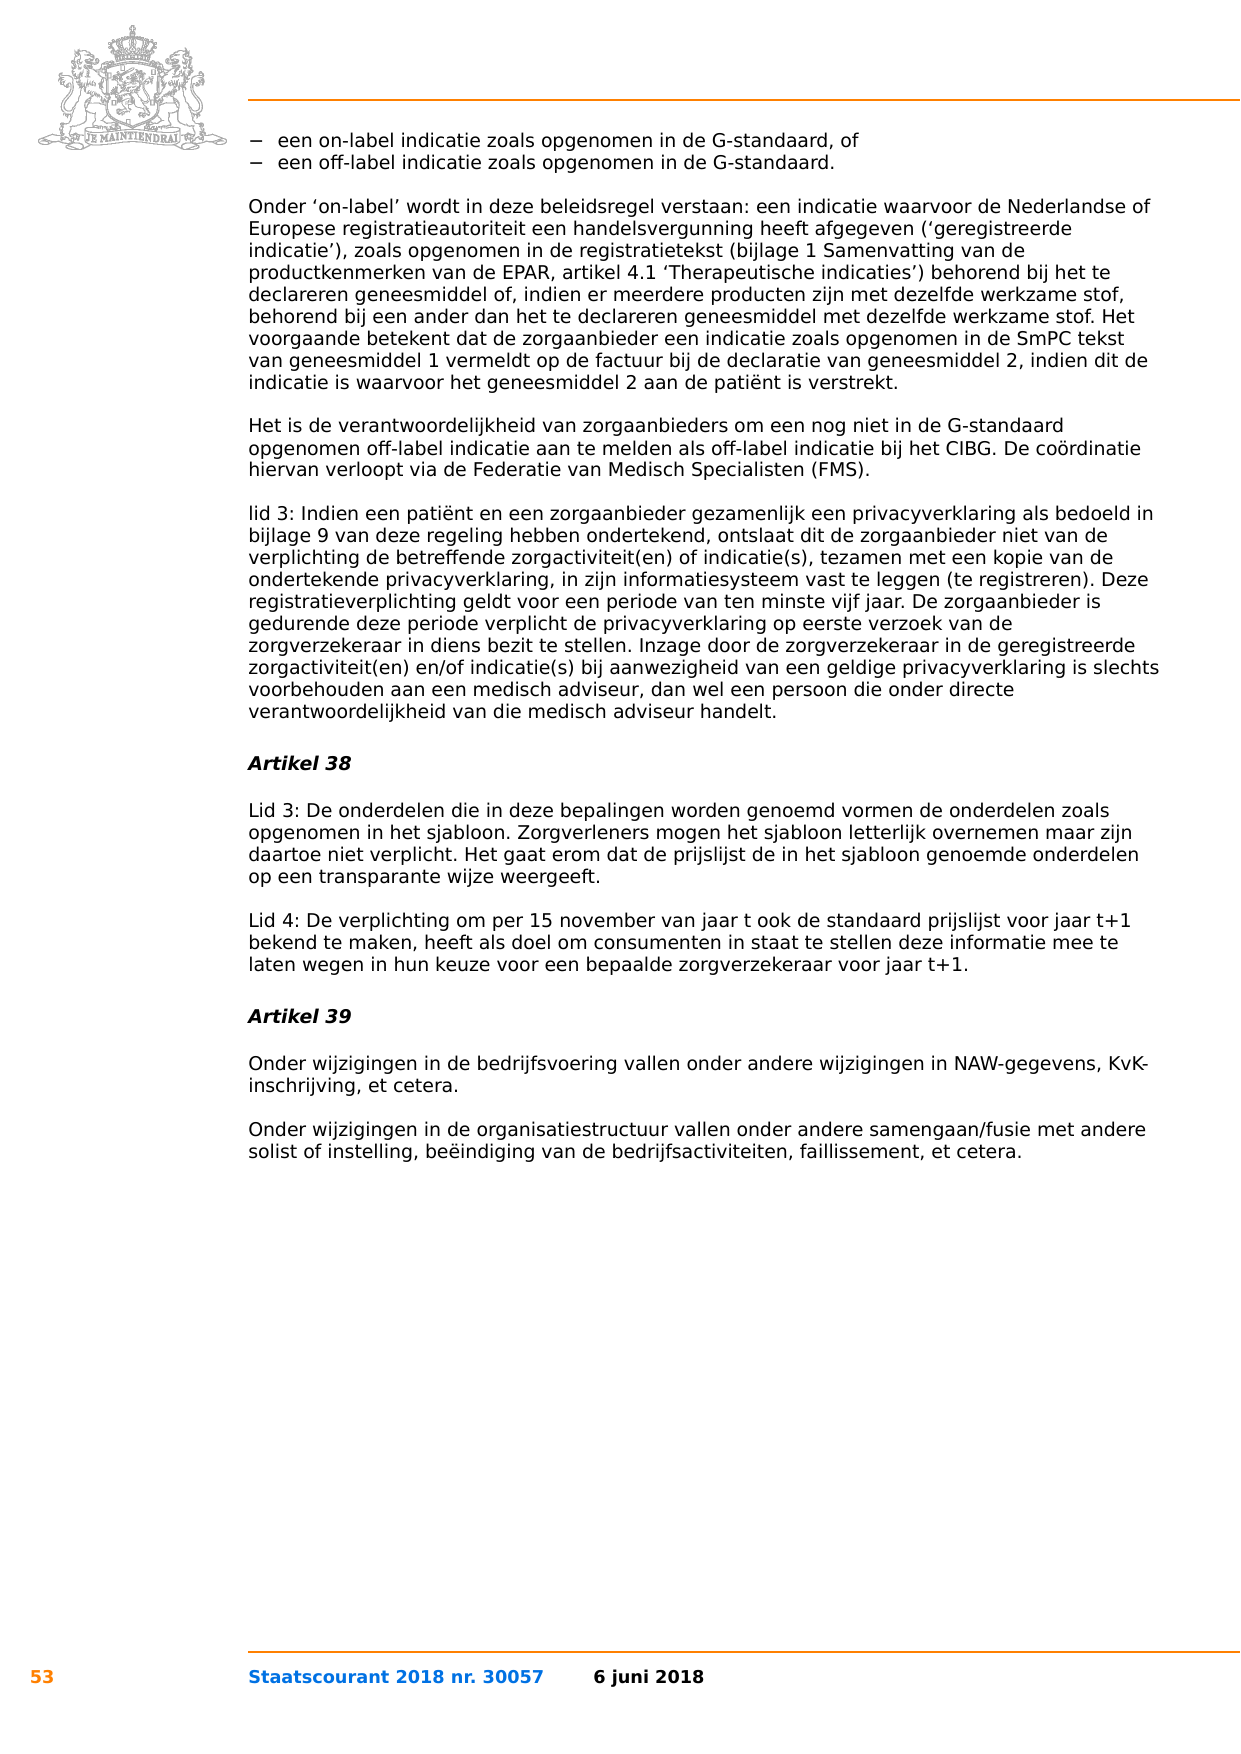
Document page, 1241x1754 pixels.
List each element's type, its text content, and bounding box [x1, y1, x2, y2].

subtitle Artikel 39 [248, 1006, 1163, 1028]
text − een on-label indicatie zoals opgenomen in de G-standaard, of [248, 130, 1163, 152]
text Onder wijzigingen in de organisatiestructuur vallen onder andere samengaan/fusie met andere solist of instelling, beëindiging van de bedrijfsactiviteiten, faillissement, et cetera. [248, 1118, 1163, 1162]
text Onder wijzigingen in de bedrijfsvoering vallen onder andere wijzigingen in NAW-gegevens, KvK-inschrijving, et cetera. [248, 1053, 1163, 1097]
text Onder ‘on-label’ wordt in deze beleidsregel verstaan: een indicatie waarvoor de Nederlandse of Europese registratieautoriteit een handelsvergunning heeft afgegeven (‘geregistreerde indicatie’), zoals opgenomen in de registratietekst (bijlage 1 Samenvatting van de productkenmerken van de EPAR, artikel 4.1 ‘Therapeutische indicaties’) behorend bij het te declareren geneesmiddel of, indien er meerdere producten zijn met dezelfde werkzame stof, behorend bij een ander dan het te declareren geneesmiddel met dezelfde werkzame stof. Het voorgaande betekent dat de zorgaanbieder een indicatie zoals opgenomen in de SmPC tekst van geneesmiddel 1 vermeldt op de factuur bij de declaratie van geneesmiddel 2, indien dit de indicatie is waarvoor het geneesmiddel 2 aan de patiënt is verstrekt. [248, 196, 1163, 393]
text Lid 3: De onderdelen die in deze bepalingen worden genoemd vormen de onderdelen zoals opgenomen in het sjabloon. Zorgverleners mogen het sjabloon letterlijk overnemen maar zijn daartoe niet verplicht. Het gaat erom dat de prijslijst de in het sjabloon genoemde onderdelen op een transparante wijze weergeeft. [248, 800, 1163, 888]
text − een off-label indicatie zoals opgenomen in de G-standaard. [248, 152, 1163, 174]
text Lid 4: De verplichting om per 15 november van jaar t ook de standaard prijslijst voor jaar t+1 bekend te maken, heeft als doel om consumenten in staat te stellen deze informatie mee te laten wegen in hun keuze voor een bepaalde zorgverzekeraar voor jaar t+1. [248, 910, 1163, 976]
text lid 3: Indien een patiënt en een zorgaanbieder gezamenlijk een privacyverklaring als bedoeld in bijlage 9 van deze regeling hebben ondertekend, ontslaat dit de zorgaanbieder niet van de verplichting de betreffende zorgactiviteit(en) of indicatie(s), tezamen met een kopie van de ondertekende privacyverklaring, in zijn informatiesysteem vast te leggen (te registreren). Deze registratieverplichting geldt voor een periode van ten minste vijf jaar. De zorgaanbieder is gedurende deze periode verplicht de privacyverklaring op eerste verzoek van de zorgverzekeraar in diens bezit te stellen. Inzage door de zorgverzekeraar in de geregistreerde zorgactiviteit(en) en/of indicatie(s) bij aanwezigheid van een geldige privacyverklaring is slechts voorbehouden aan een medisch adviseur, dan wel een persoon die onder directe verantwoordelijkheid van die medisch adviseur handelt. [248, 503, 1163, 723]
subtitle Artikel 38 [248, 753, 1163, 775]
picture [38, 25, 227, 150]
text Het is de verantwoordelijkheid van zorgaanbieders om een nog niet in de G-standaard opgenomen off-label indicatie aan te melden als off-label indicatie bij het CIBG. De coördinatie hiervan verloopt via de Federatie van Medisch Specialisten (FMS). [248, 415, 1163, 481]
